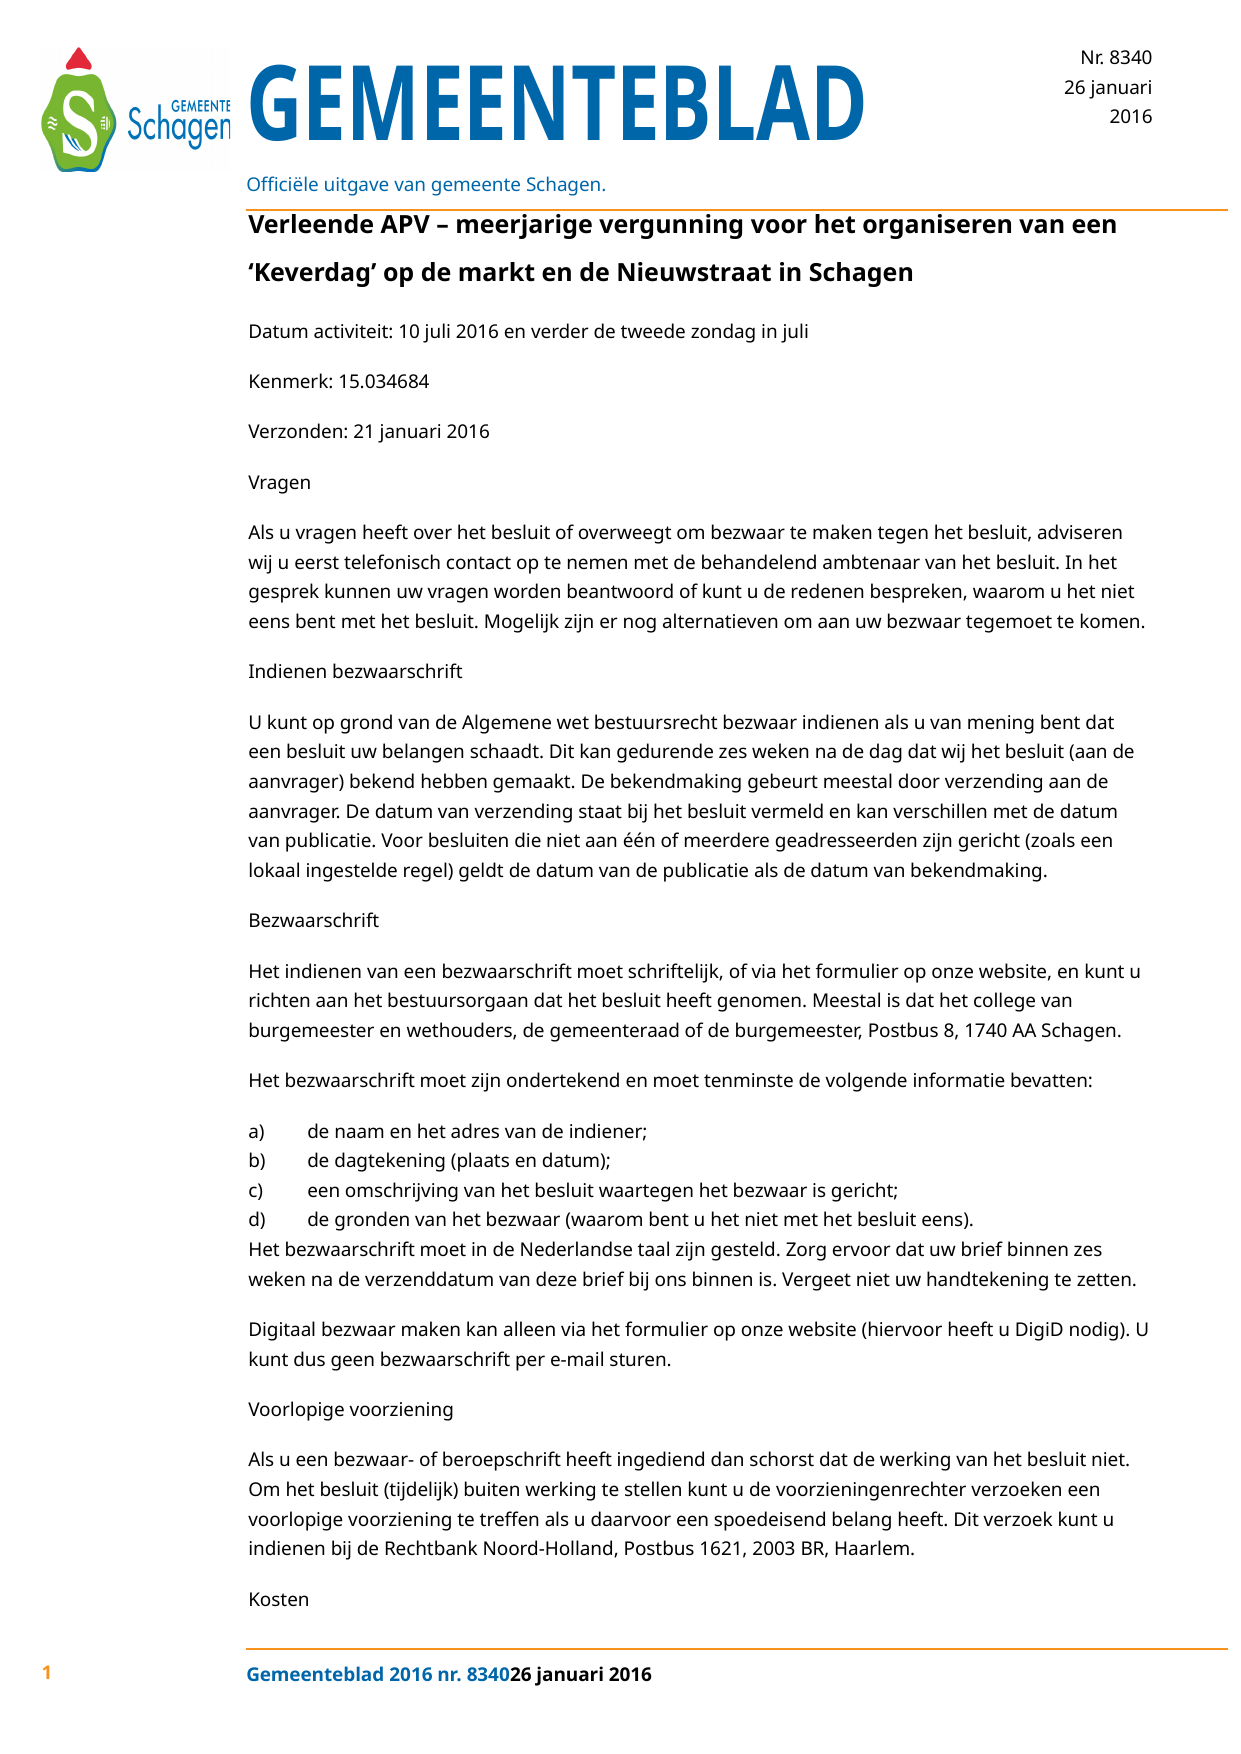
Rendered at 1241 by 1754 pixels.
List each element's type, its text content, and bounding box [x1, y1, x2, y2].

list de naam en het adres van de indiener; [248, 1118, 1152, 1144]
text U kunt op grond van de Algemene wet bestuursrecht bezwaar indienen als u van mening bent dat een besluit uw belangen schaadt. Dit kan gedurende zes weken na de dag dat wij het besluit (aan de aanvrager) bekend hebben gemaakt. De bekendmaking gebeurt meestal door verzending aan de aanvrager. De datum van verzending staat bij het besluit vermeld en kan verschillen met de datum van publicatie. Voor besluiten die niet aan één of meerdere geadresseerden zijn gericht (zoals een lokaal ingestelde regel) geldt de datum van de publicatie als de datum van bekendmaking. [248, 709, 1152, 883]
text Het bezwaarschrift moet zijn ondertekend en moet tenminste de volgende informatie bevatten: [248, 1067, 1152, 1093]
text Als u een bezwaar- of beroepschrift heeft ingediend dan schorst dat de werking van het besluit niet. Om het besluit (tijdelijk) buiten werking te stellen kunt u de voorzieningenrechter verzoeken een voorlopige voorziening te treffen als u daarvoor een spoedeisend belang heeft. Dit verzoek kunt u indienen bij de Rechtbank Noord-Holland, Postbus 1621, 2003 BR, Haarlem. [248, 1447, 1152, 1561]
text Datum activiteit: 10 juli 2016 en verder de tweede zondag in juli [248, 318, 1152, 344]
text Digitaal bezwaar maken kan alleen via het formulier op onze website (hiervoor heeft u DigiD nodig). U kunt dus geen bezwaarschrift per e-mail sturen. [248, 1316, 1152, 1372]
text Het indienen van een bezwaarschrift moet schriftelijk, of via het formulier op onze website, en kunt u richten aan het bestuursorgaan dat het besluit heeft genomen. Meestal is dat het college van burgemeester en wethouders, de gemeenteraad of de burgemeester, Postbus 8, 1740 AA Schagen. [248, 958, 1152, 1043]
text Indienen bezwaarschrift [248, 659, 1152, 684]
list de gronden van het bezwaar (waarom bent u het niet met het besluit eens). [248, 1207, 1152, 1232]
text Vragen [248, 469, 1152, 495]
list de dagtekening (plaats en datum); [248, 1147, 1152, 1173]
text Het bezwaarschrift moet in de Nederlandse taal zijn gesteld. Zorg ervoor dat uw brief binnen zes weken na de verzenddatum van deze brief bij ons binnen is. Vergeet niet uw handtekening te zetten. [248, 1236, 1152, 1292]
text Kenmerk: 15.034684 [248, 368, 1152, 394]
text Voorlopige voorziening [248, 1396, 1152, 1422]
text Verleende APV – meerjarige vergunning voor het organiseren van een ‘Keverdag’ op de markt en de Nieuwstraat in Schagen [248, 211, 1152, 288]
picture [41, 47, 231, 172]
text Verzonden: 21 januari 2016 [248, 419, 1152, 444]
text Als u vragen heeft over het besluit of overweegt om bezwaar te maken tegen het besluit, adviseren wij u eerst telefonisch contact op te nemen met de behandelend ambtenaar van het besluit. In het gesprek kunnen uw vragen worden beantwoord of kunt u de redenen bespreken, waarom u het niet eens bent met het besluit. Mogelijk zijn er nog alternatieven om aan uw bezwaar tegemoet te komen. [248, 519, 1152, 634]
list een omschrijving van het besluit waartegen het bezwaar is gericht; [248, 1177, 1152, 1203]
text Bezwaarschrift [248, 907, 1152, 933]
text Kosten [248, 1586, 1152, 1612]
